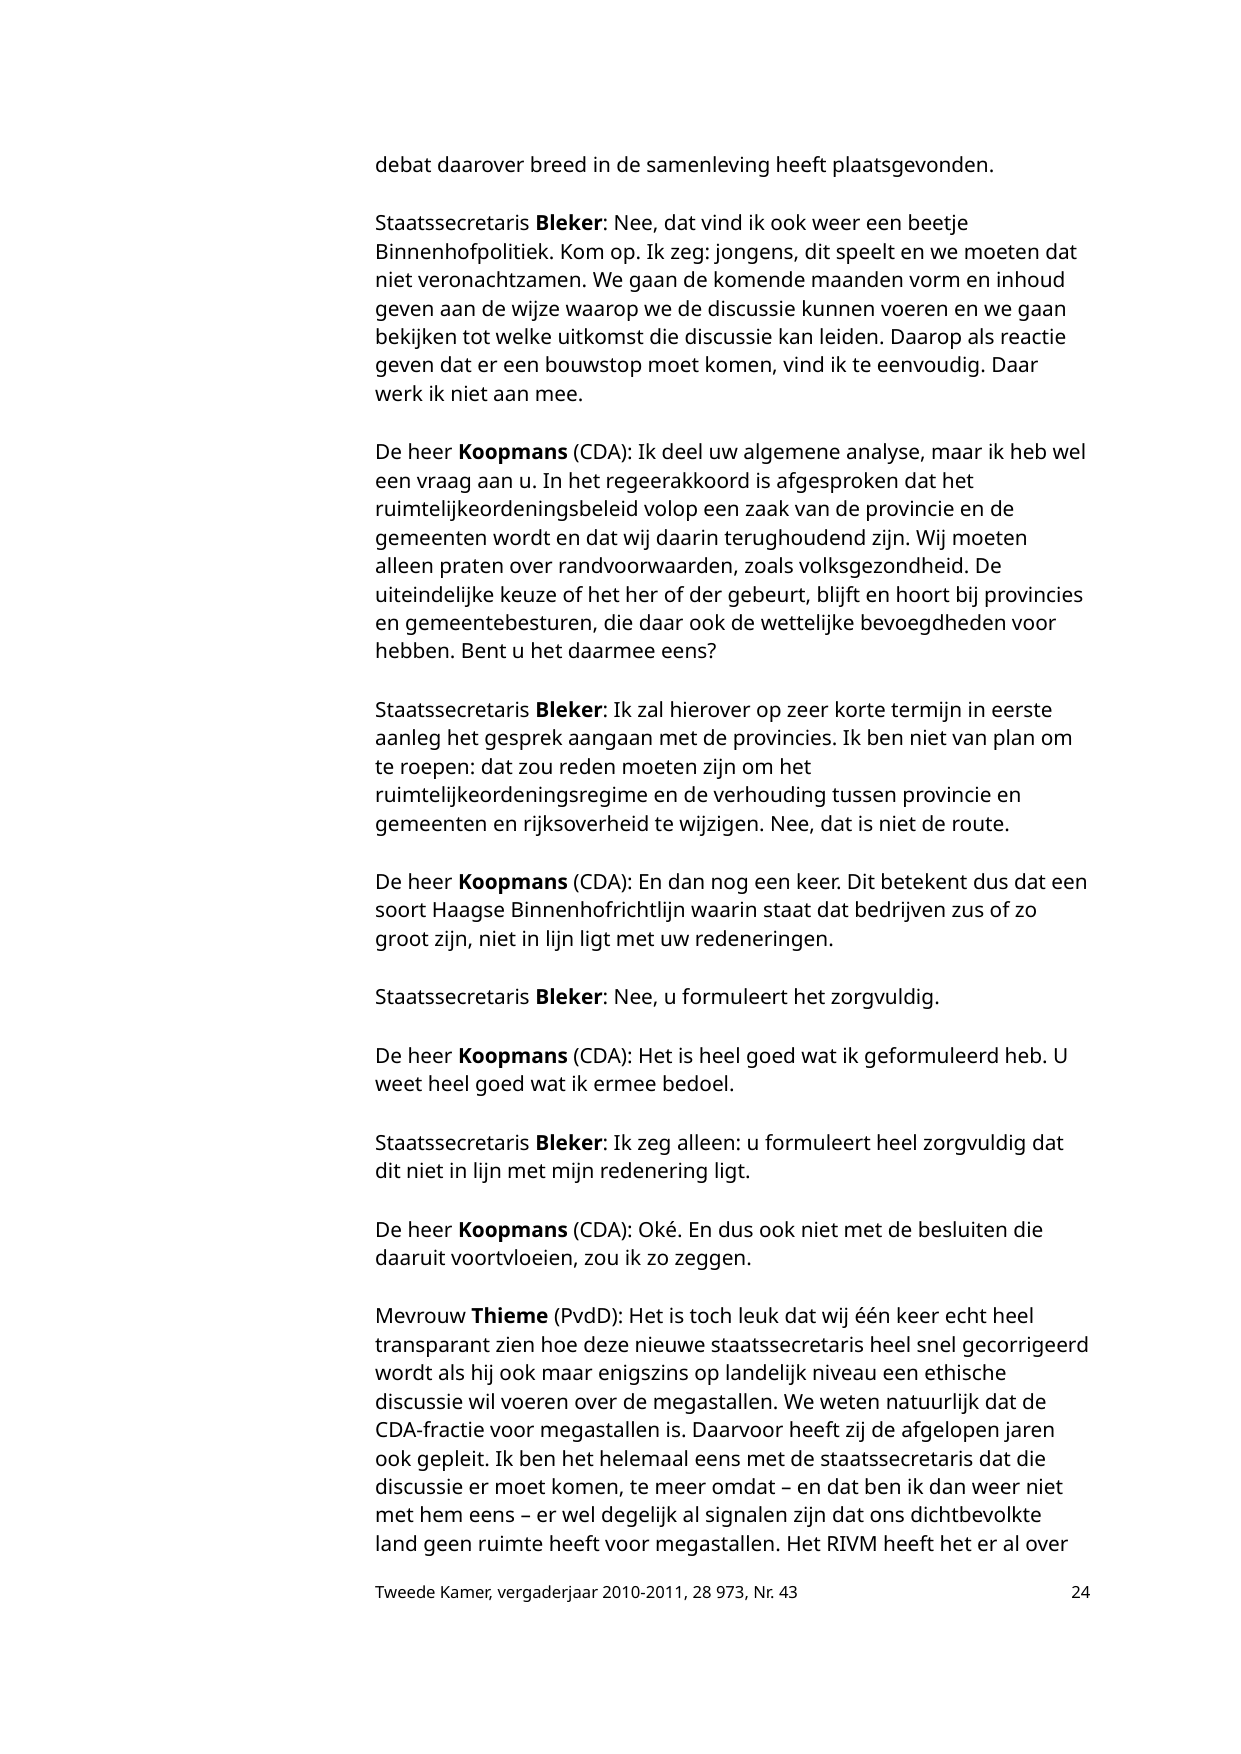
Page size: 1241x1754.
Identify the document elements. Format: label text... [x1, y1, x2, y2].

text Mevrouw Thieme (PvdD): Het is toch leuk dat wij één keer echt heel transparant zien hoe deze nieuwe staatssecretaris heel snel gecorrigeerd wordt als hij ook maar enigszins op landelijk niveau een ethische discussie wil voeren over de megastallen. We weten natuurlijk dat de CDA-fractie voor megastallen is. Daarvoor heeft zij de afgelopen jaren ook gepleit. Ik ben het helemaal eens met de staatssecretaris dat die discussie er moet komen, te meer omdat – en dat ben ik dan weer niet met hem eens – er wel degelijk al signalen zijn dat ons dichtbevolkte land geen ruimte heeft voor megastallen. Het RIVM heeft het er al over [375, 1302, 1090, 1557]
text Staatssecretaris Bleker: Ik zal hierover op zeer korte termijn in eerste aanleg het gesprek aangaan met de provincies. Ik ben niet van plan om te roepen: dat zou reden moeten zijn om het ruimtelijkeordeningsregime en de verhouding tussen provincie en gemeenten en rijksoverheid te wijzigen. Nee, dat is niet de route. [375, 695, 1090, 837]
text De heer Koopmans (CDA): Ik deel uw algemene analyse, maar ik heb wel een vraag aan u. In het regeerakkoord is afgesproken dat het ruimtelijkeordeningsbeleid volop een zaak van de provincie en de gemeenten wordt en dat wij daarin terughoudend zijn. Wij moeten alleen praten over randvoorwaarden, zoals volksgezondheid. De uiteindelijke keuze of het her of der gebeurt, blijft en hoort bij provincies en gemeentebesturen, die daar ook de wettelijke bevoegdheden voor hebben. Bent u het daarmee eens? [375, 437, 1090, 665]
text Staatssecretaris Bleker: Nee, dat vind ik ook weer een beetje Binnenhofpolitiek. Kom op. Ik zeg: jongens, dit speelt en we moeten dat niet veronachtzamen. We gaan de komende maanden vorm en inhoud geven aan de wijze waarop we de discussie kunnen voeren en we gaan bekijken tot welke uitkomst die discussie kan leiden. Daarop als reactie geven dat er een bouwstop moet komen, vind ik te eenvoudig. Daar werk ik niet aan mee. [375, 208, 1090, 407]
text De heer Koopmans (CDA): Het is heel goed wat ik geformuleerd heb. U weet heel goed wat ik ermee bedoel. [375, 1041, 1090, 1098]
text Staatssecretaris Bleker: Ik zeg alleen: u formuleert heel zorgvuldig dat dit niet in lijn met mijn redenering ligt. [375, 1128, 1090, 1185]
text debat daarover breed in de samenleving heeft plaatsgevonden. [375, 150, 1090, 178]
text De heer Koopmans (CDA): Oké. En dus ook niet met de besluiten die daaruit voortvloeien, zou ik zo zeggen. [375, 1215, 1090, 1272]
text De heer Koopmans (CDA): En dan nog een keer. Dit betekent dus dat een soort Haagse Binnenhofrichtlijn waarin staat dat bedrijven zus of zo groot zijn, niet in lijn ligt met uw redeneringen. [375, 867, 1090, 952]
text Staatssecretaris Bleker: Nee, u formuleert het zorgvuldig. [375, 982, 1090, 1011]
